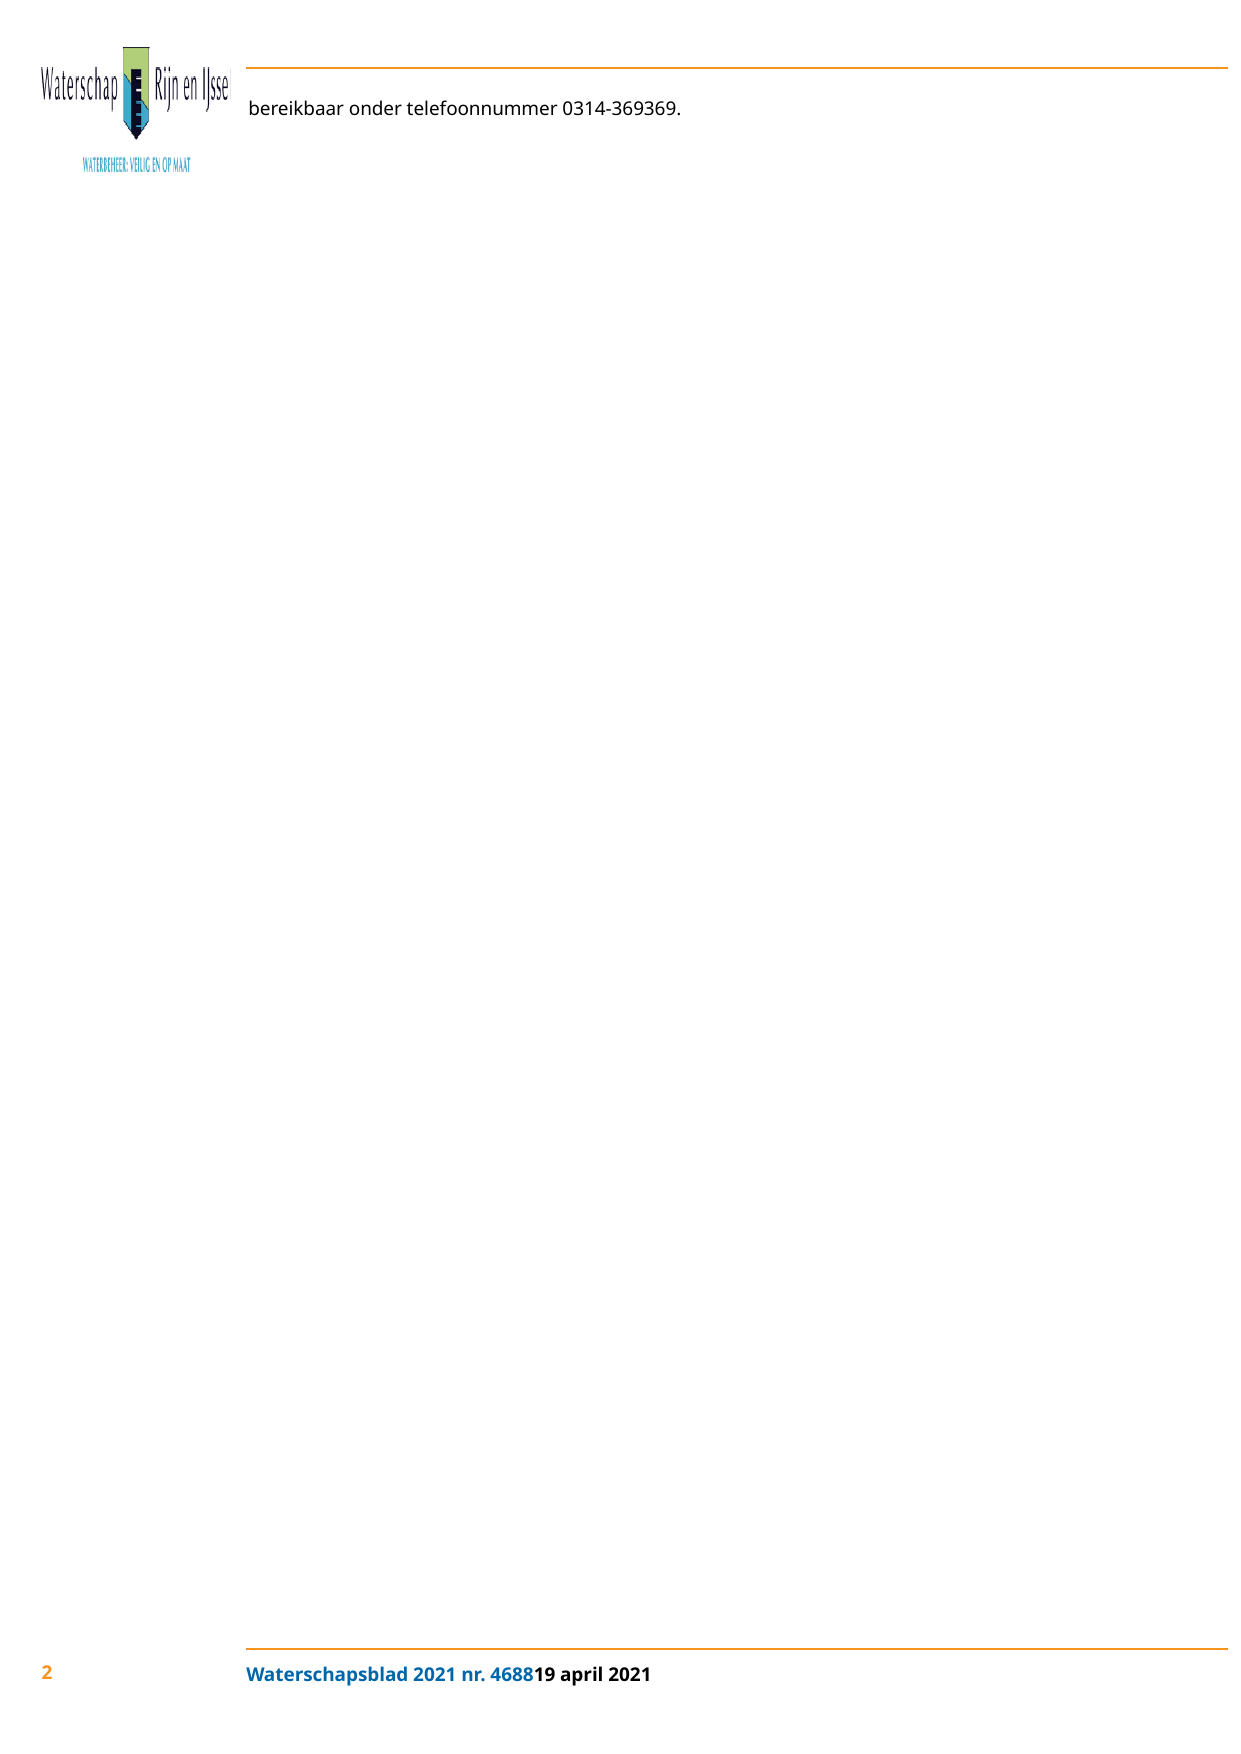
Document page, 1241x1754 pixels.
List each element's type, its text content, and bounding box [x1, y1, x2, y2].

text bereikbaar onder telefoonnummer 0314-369369. [248, 95, 1152, 121]
picture [41, 47, 231, 172]
